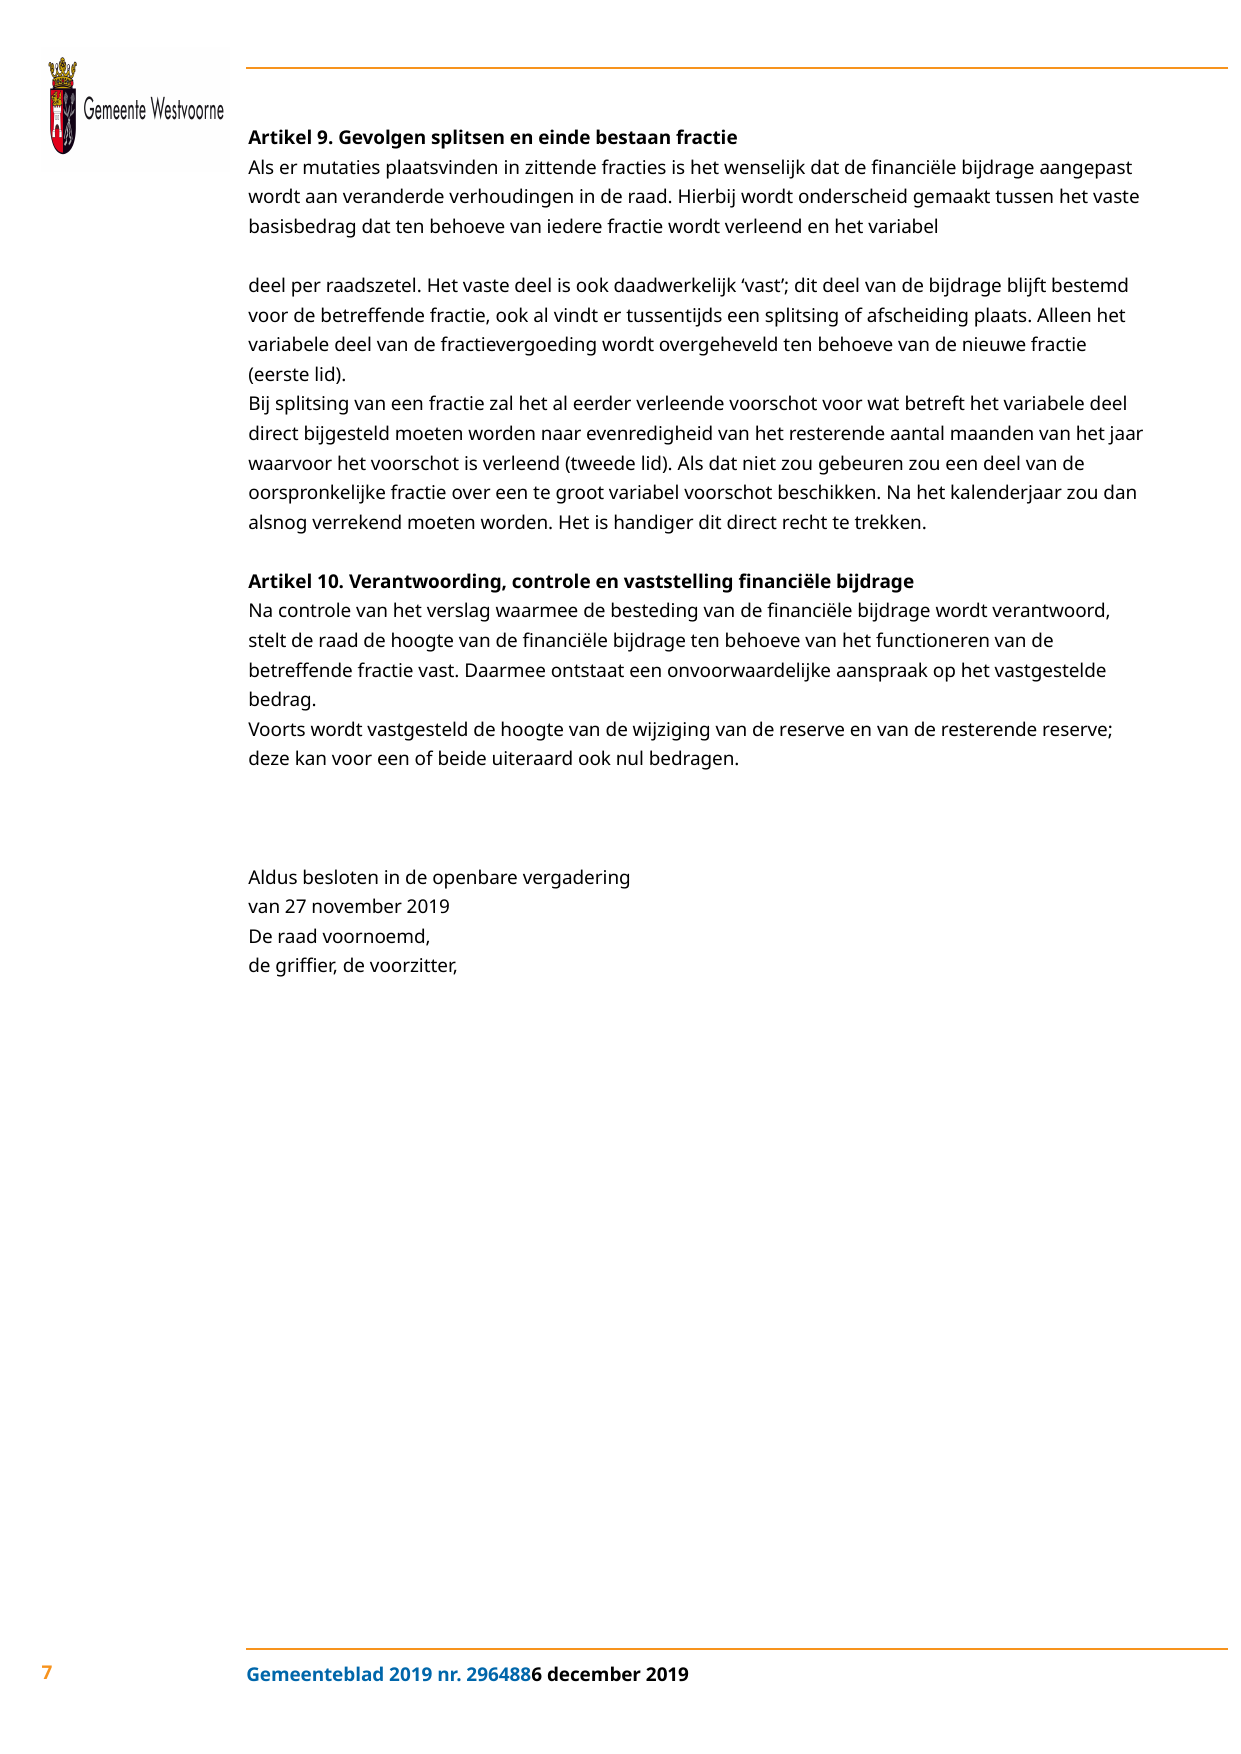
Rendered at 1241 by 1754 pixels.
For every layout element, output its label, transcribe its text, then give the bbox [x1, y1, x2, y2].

text deel per raadszetel. Het vaste deel is ook daadwerkelijk ‘vast’; dit deel van de bijdrage blijft bestemd voor de betreffende fractie, ook al vindt er tussentijds een splitsing of afscheiding plaats. Alleen het variabele deel van de fractievergoeding wordt overgeheveld ten behoeve van de nieuwe fractie (eerste lid). [248, 272, 1152, 387]
picture [41, 47, 231, 172]
text Bij splitsing van een fractie zal het al eerder verleende voorschot voor wat betreft het variabele deel direct bijgesteld moeten worden naar evenredigheid van het resterende aantal maanden van het jaar waarvoor het voorschot is verleend (tweede lid). Als dat niet zou gebeuren zou een deel van de oorspronkelijke fractie over een te groot variabel voorschot beschikken. Na het kalenderjaar zou dan alsnog verrekend moeten worden. Het is handiger dit direct recht te trekken. [248, 391, 1152, 535]
text Aldus besloten in de openbare vergadering [248, 864, 1152, 890]
text Als er mutaties plaatsvinden in zittende fracties is het wenselijk dat de financiële bijdrage aangepast wordt aan veranderde verhoudingen in de raad. Hierbij wordt onderscheid gemaakt tussen het vaste basisbedrag dat ten behoeve van iedere fractie wordt verleend en het variabel [248, 154, 1152, 239]
text De raad voornoemd, [248, 923, 1152, 949]
text Na controle van het verslag waarmee de besteding van de financiële bijdrage wordt verantwoord, stelt de raad de hoogte van de financiële bijdrage ten behoeve van het functioneren van de betreffende fractie vast. Daarmee ontstaat een onvoorwaardelijke aanspraak op het vastgestelde bedrag. [248, 598, 1152, 712]
text van 27 november 2019 [248, 893, 1152, 919]
text Artikel 9. Gevolgen splitsen en einde bestaan fractie [248, 124, 1152, 150]
text Artikel 10. Verantwoording, controle en vaststelling financiële bijdrage [248, 568, 1152, 594]
text de griffier, de voorzitter, [248, 953, 1152, 978]
text Voorts wordt vastgesteld de hoogte van de wijziging van de reserve en van de resterende reserve; deze kan voor een of beide uiteraard ook nul bedragen. [248, 716, 1152, 771]
